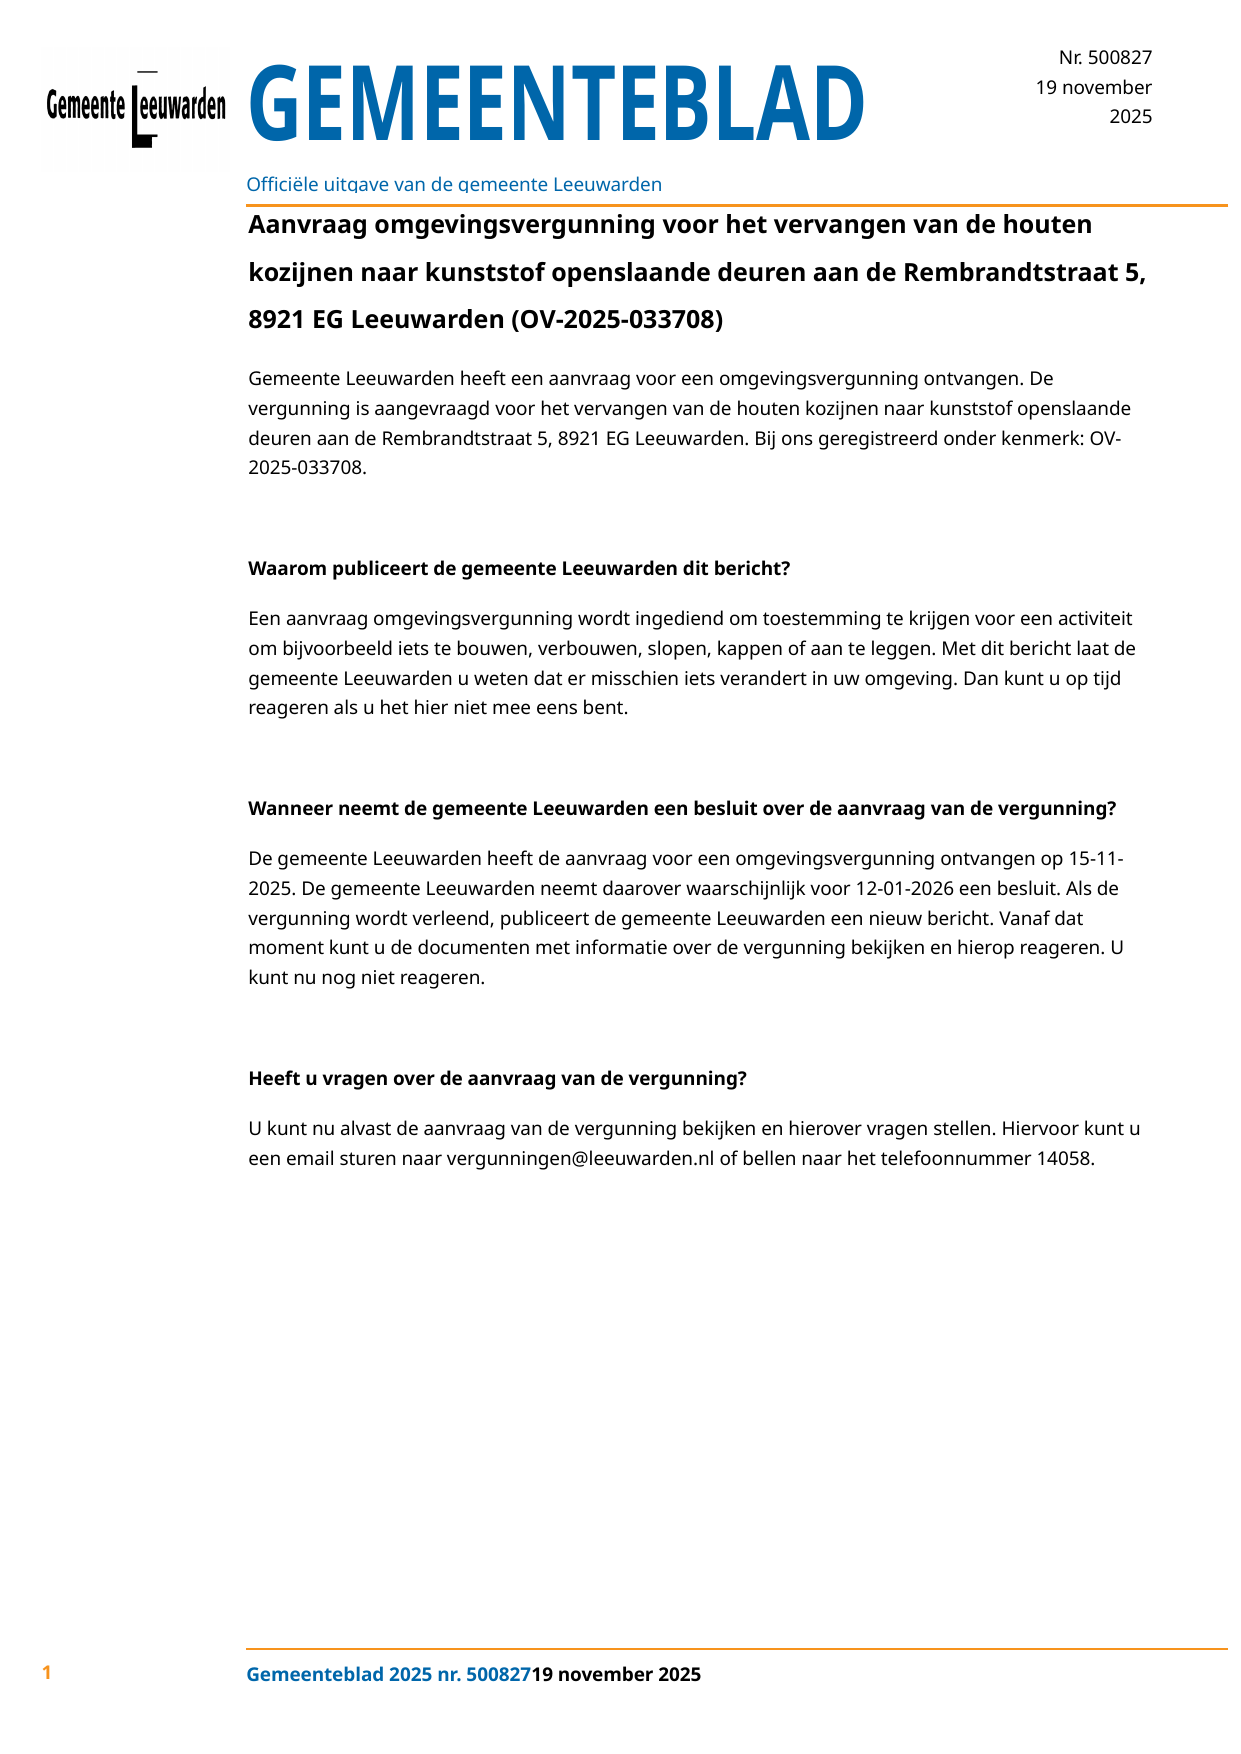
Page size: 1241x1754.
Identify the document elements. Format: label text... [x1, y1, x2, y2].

text Wanneer neemt de gemeente Leeuwarden een besluit over de aanvraag van de vergunning? [248, 795, 1152, 821]
text Gemeente Leeuwarden heeft een aanvraag voor een omgevingsvergunning ontvangen. De vergunning is aangevraagd voor het vervangen van de houten kozijnen naar kunststof openslaande deuren aan de Rembrandtstraat 5, 8921 EG Leeuwarden. Bij ons geregistreerd onder kenmerk: OV-2025-033708. [248, 366, 1152, 480]
text De gemeente Leeuwarden heeft de aanvraag voor een omgevingsvergunning ontvangen op 15-11-2025. De gemeente Leeuwarden neemt daarover waarschijnlijk voor 12-01-2026 een besluit. Als de vergunning wordt verleend, publiceert de gemeente Leeuwarden een nieuw bericht. Vanaf dat moment kunt u de documenten met informatie over de vergunning bekijken en hierop reageren. U kunt nu nog niet reageren. [248, 846, 1152, 989]
text U kunt nu alvast de aanvraag van de vergunning bekijken en hierover vragen stellen. Hiervoor kunt u een email sturen naar vergunningen@leeuwarden.nl of bellen naar het telefoonnummer 14058. [248, 1115, 1152, 1170]
text Een aanvraag omgevingsvergunning wordt ingediend om toestemming te krijgen voor een activiteit om bijvoorbeeld iets te bouwen, verbouwen, slopen, kappen of aan te leggen. Met dit bericht laat de gemeente Leeuwarden u weten dat er misschien iets verandert in uw omgeving. Dan kunt u op tijd reageren als u het hier niet mee eens bent. [248, 606, 1152, 720]
picture [41, 47, 231, 172]
text Waarom publiceert de gemeente Leeuwarden dit bericht? [248, 555, 1152, 581]
text Aanvraag omgevingsvergunning voor het vervangen van de houten kozijnen naar kunststof openslaande deuren aan de Rembrandtstraat 5, 8921 EG Leeuwarden (OV-2025-033708) [248, 207, 1152, 336]
text Heeft u vragen over de aanvraag van de vergunning? [248, 1065, 1152, 1090]
